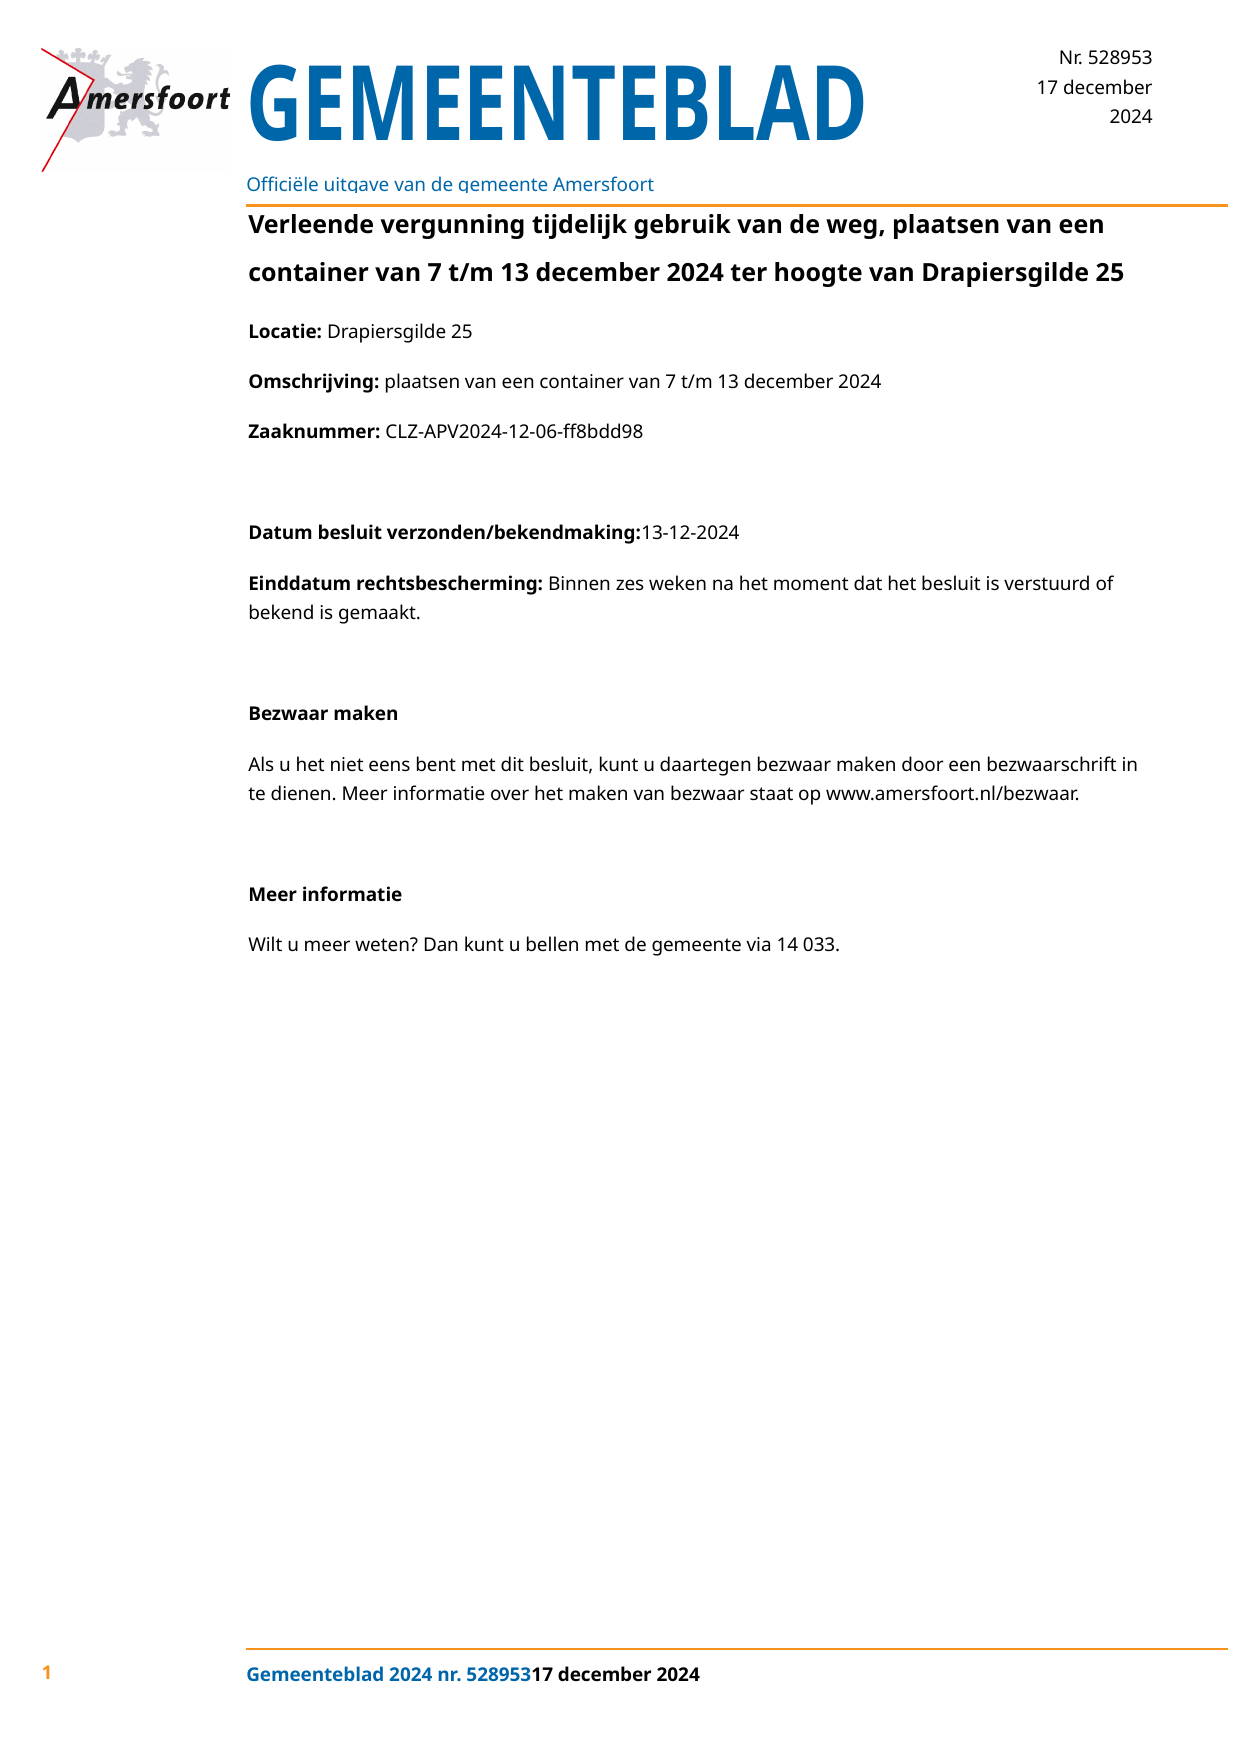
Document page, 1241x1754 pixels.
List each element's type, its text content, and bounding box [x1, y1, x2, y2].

text Omschrijving: plaatsen van een container van 7 t/m 13 december 2024 [248, 368, 1152, 394]
text Verleende vergunning tijdelijk gebruik van de weg, plaatsen van een container van 7 t/m 13 december 2024 ter hoogte van Drapiersgilde 25 [248, 207, 1152, 288]
text Locatie: Drapiersgilde 25 [248, 318, 1152, 344]
text Als u het niet eens bent met dit besluit, kunt u daartegen bezwaar maken door een bezwaarschrift in te dienen. Meer informatie over het maken van bezwaar staat op www.amersfoort.nl/bezwaar. [248, 751, 1152, 806]
text Bezwaar maken [248, 700, 1152, 726]
text Meer informatie [248, 881, 1152, 907]
text Datum besluit verzonden/bekendmaking:13-12-2024 [248, 519, 1152, 545]
text Einddatum rechtsbescherming: Binnen zes weken na het moment dat het besluit is verstuurd of bekend is gemaakt. [248, 570, 1152, 625]
text Zaaknummer: CLZ-APV2024-12-06-ff8bdd98 [248, 419, 1152, 444]
picture [41, 47, 231, 172]
text Wilt u meer weten? Dan kunt u bellen met de gemeente via 14 033. [248, 932, 1152, 957]
